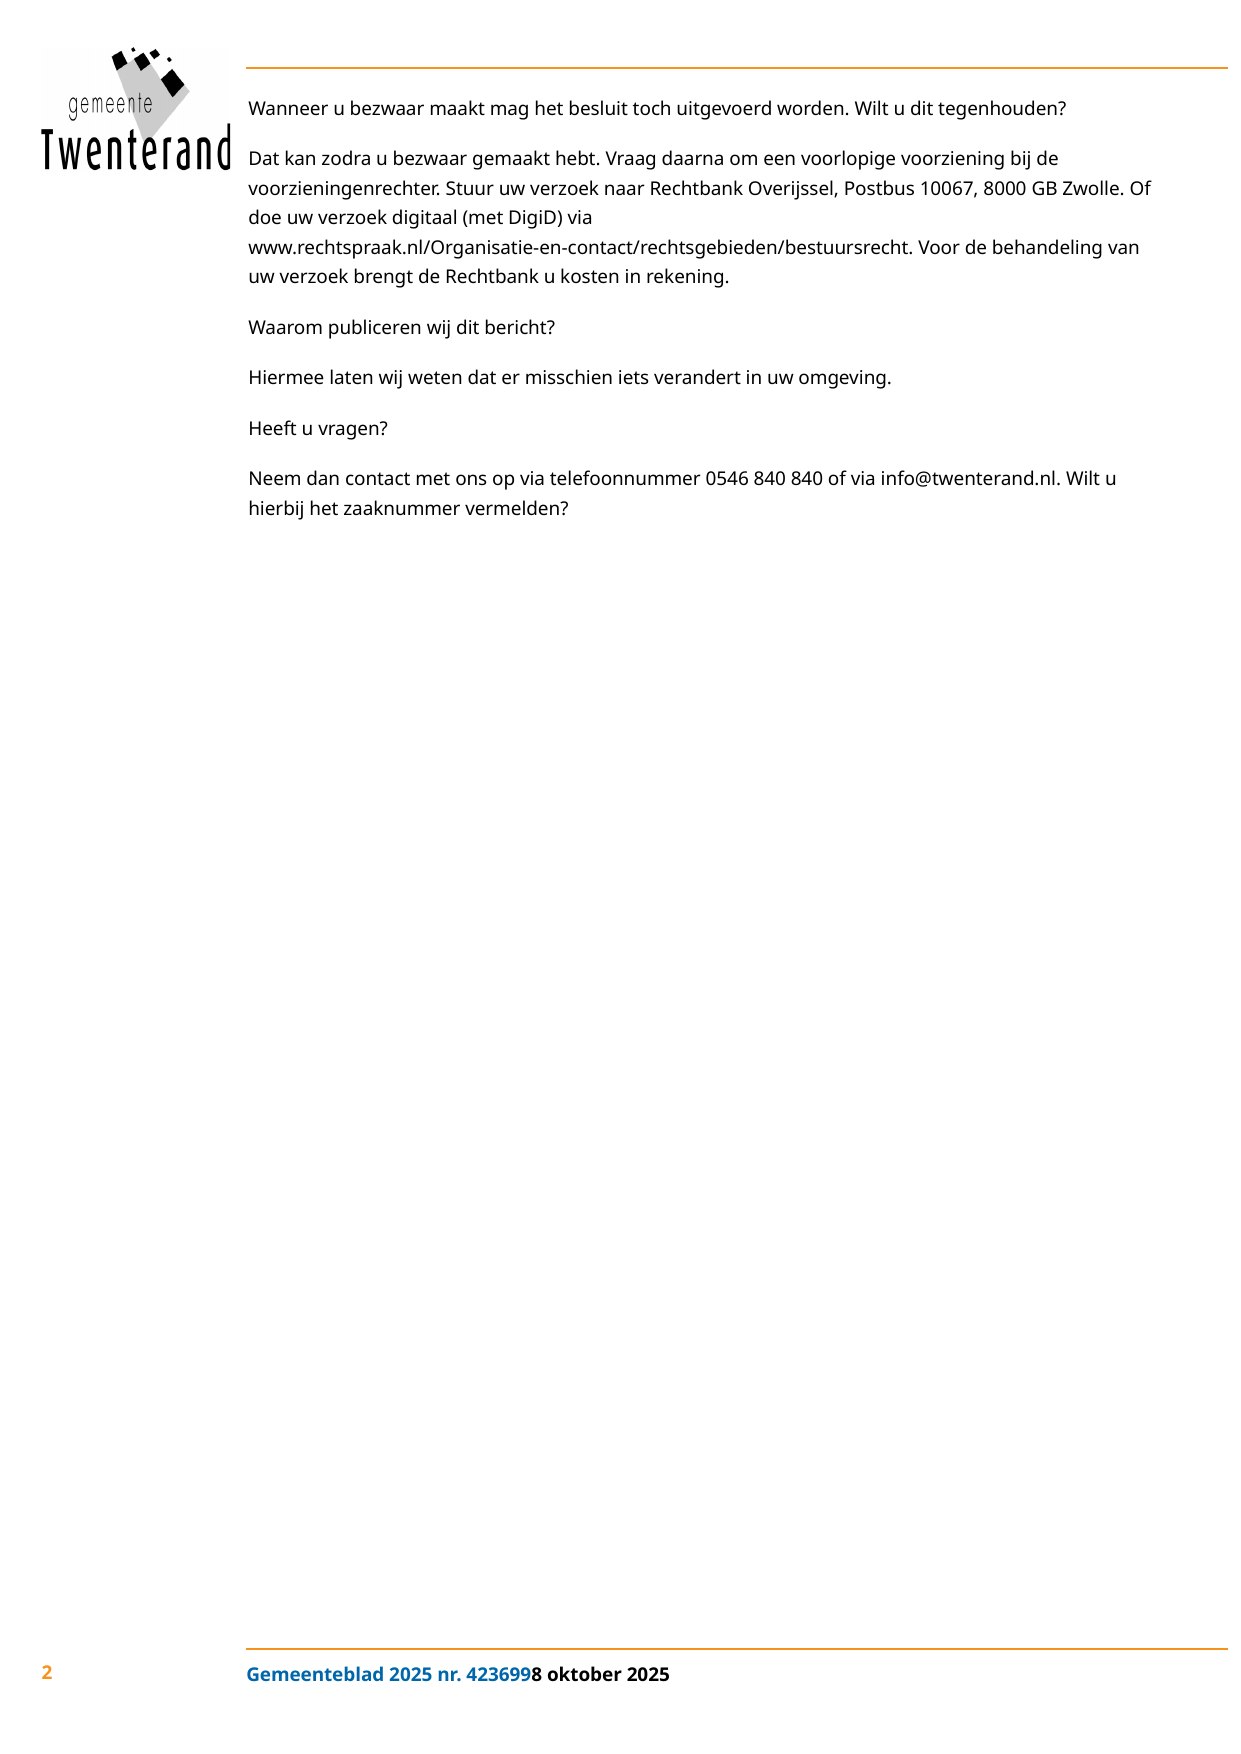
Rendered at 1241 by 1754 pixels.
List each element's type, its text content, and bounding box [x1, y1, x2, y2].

picture [41, 47, 231, 172]
text Wanneer u bezwaar maakt mag het besluit toch uitgevoerd worden. Wilt u dit tegenhouden? [248, 95, 1152, 121]
text Dat kan zodra u bezwaar gemaakt hebt. Vraag daarna om een voorlopige voorziening bij de voorzieningenrechter. Stuur uw verzoek naar Rechtbank Overijssel, Postbus 10067, 8000 GB Zwolle. Of doe uw verzoek digitaal (met DigiD) via www.rechtspraak.nl/Organisatie-en-contact/rechtsgebieden/bestuursrecht. Voor de behandeling van uw verzoek brengt de Rechtbank u kosten in rekening. [248, 145, 1152, 289]
text Hiermee laten wij weten dat er misschien iets verandert in uw omgeving. [248, 364, 1152, 390]
text Heeft u vragen? [248, 415, 1152, 441]
text Neem dan contact met ons op via telefoonnummer 0546 840 840 of via info@twenterand.nl. Wilt u hierbij het zaaknummer vermelden? [248, 465, 1152, 521]
text Waarom publiceren wij dit bericht? [248, 314, 1152, 340]
